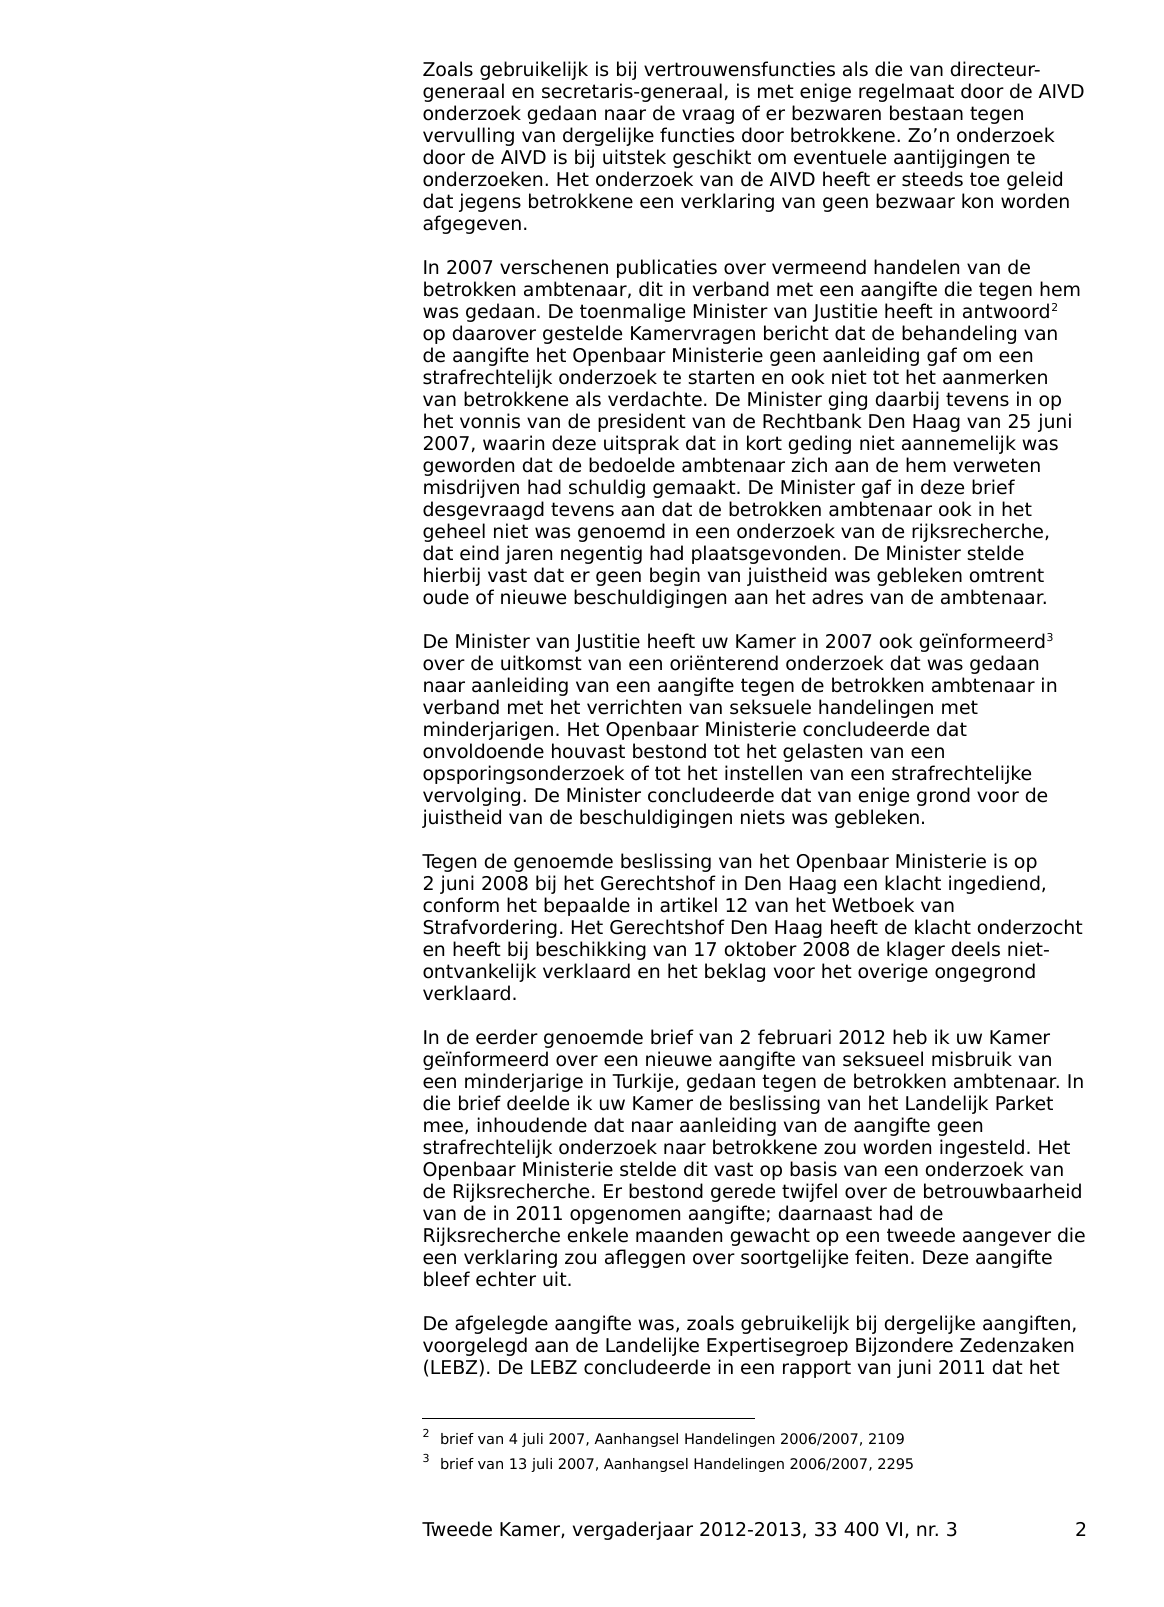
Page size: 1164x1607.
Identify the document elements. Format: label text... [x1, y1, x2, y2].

text De Minister van Justitie heeft uw Kamer in 2007 ook geïnformeerd over de uitkomst van een oriënterend onderzoek dat was gedaan naar aanleiding van een aangifte tegen de betrokken ambtenaar in verband met het verrichten van seksuele handelingen met minderjarigen. Het Openbaar Ministerie concludeerde dat onvoldoende houvast bestond tot het gelasten van een opsporingsonderzoek of tot het instellen van een strafrechtelijke vervolging. De Minister concludeerde dat van enige grond voor de juistheid van de beschuldigingen niets was gebleken. [422, 631, 1087, 829]
text Tegen de genoemde beslissing van het Openbaar Ministerie is op 2 juni 2008 bij het Gerechtshof in Den Haag een klacht ingediend, conform het bepaalde in artikel 12 van het Wetboek van Strafvordering. Het Gerechtshof Den Haag heeft de klacht onderzocht en heeft bij beschikking van 17 oktober 2008 de klager deels niet-ontvankelijk verklaard en het beklag voor het overige ongegrond verklaard. [422, 851, 1087, 1005]
text De afgelegde aangifte was, zoals gebruikelijk bij dergelijke aangiften, voorgelegd aan de Landelijke Expertisegroep Bijzondere Zedenzaken (LEBZ). De LEBZ concludeerde in een rapport van juni 2011 dat het [422, 1313, 1087, 1379]
text In de eerder genoemde brief van 2 februari 2012 heb ik uw Kamer geïnformeerd over een nieuwe aangifte van seksueel misbruik van een minderjarige in Turkije, gedaan tegen de betrokken ambtenaar. In die brief deelde ik uw Kamer de beslissing van het Landelijk Parket mee, inhoudende dat naar aanleiding van de aangifte geen strafrechtelijk onderzoek naar betrokkene zou worden ingesteld. Het Openbaar Ministerie stelde dit vast op basis van een onderzoek van de Rijksrecherche. Er bestond gerede twijfel over de betrouwbaarheid van de in 2011 opgenomen aangifte; daarnaast had de Rijksrecherche enkele maanden gewacht op een tweede aangever die een verklaring zou afleggen over soortgelijke feiten. Deze aangifte bleef echter uit. [422, 1027, 1087, 1291]
text brief van 13 juli 2007, Aanhangsel Handelingen 2006/2007, 2295 [422, 1452, 1087, 1474]
text Zoals gebruikelijk is bij vertrouwensfuncties als die van directeur-generaal en secretaris-generaal, is met enige regelmaat door de AIVD onderzoek gedaan naar de vraag of er bezwaren bestaan tegen vervulling van dergelijke functies door betrokkene. Zo’n onderzoek door de AIVD is bij uitstek geschikt om eventuele aantijgingen te onderzoeken. Het onderzoek van de AIVD heeft er steeds toe geleid dat jegens betrokkene een verklaring van geen bezwaar kon worden afgegeven. [422, 59, 1087, 235]
text brief van 4 juli 2007, Aanhangsel Handelingen 2006/2007, 2109 [422, 1427, 1087, 1449]
text In 2007 verschenen publicaties over vermeend handelen van de betrokken ambtenaar, dit in verband met een aangifte die tegen hem was gedaan. De toenmalige Minister van Justitie heeft in antwoord op daarover gestelde Kamervragen bericht dat de behandeling van de aangifte het Openbaar Ministerie geen aanleiding gaf om een strafrechtelijk onderzoek te starten en ook niet tot het aanmerken van betrokkene als verdachte. De Minister ging daarbij tevens in op het vonnis van de president van de Rechtbank Den Haag van 25 juni 2007, waarin deze uitsprak dat in kort geding niet aannemelijk was geworden dat de bedoelde ambtenaar zich aan de hem verweten misdrijven had schuldig gemaakt. De Minister gaf in deze brief desgevraagd tevens aan dat de betrokken ambtenaar ook in het geheel niet was genoemd in een onderzoek van de rijksrecherche, dat eind jaren negentig had plaatsgevonden. De Minister stelde hierbij vast dat er geen begin van juistheid was gebleken omtrent oude of nieuwe beschuldigingen aan het adres van de ambtenaar. [422, 257, 1087, 609]
